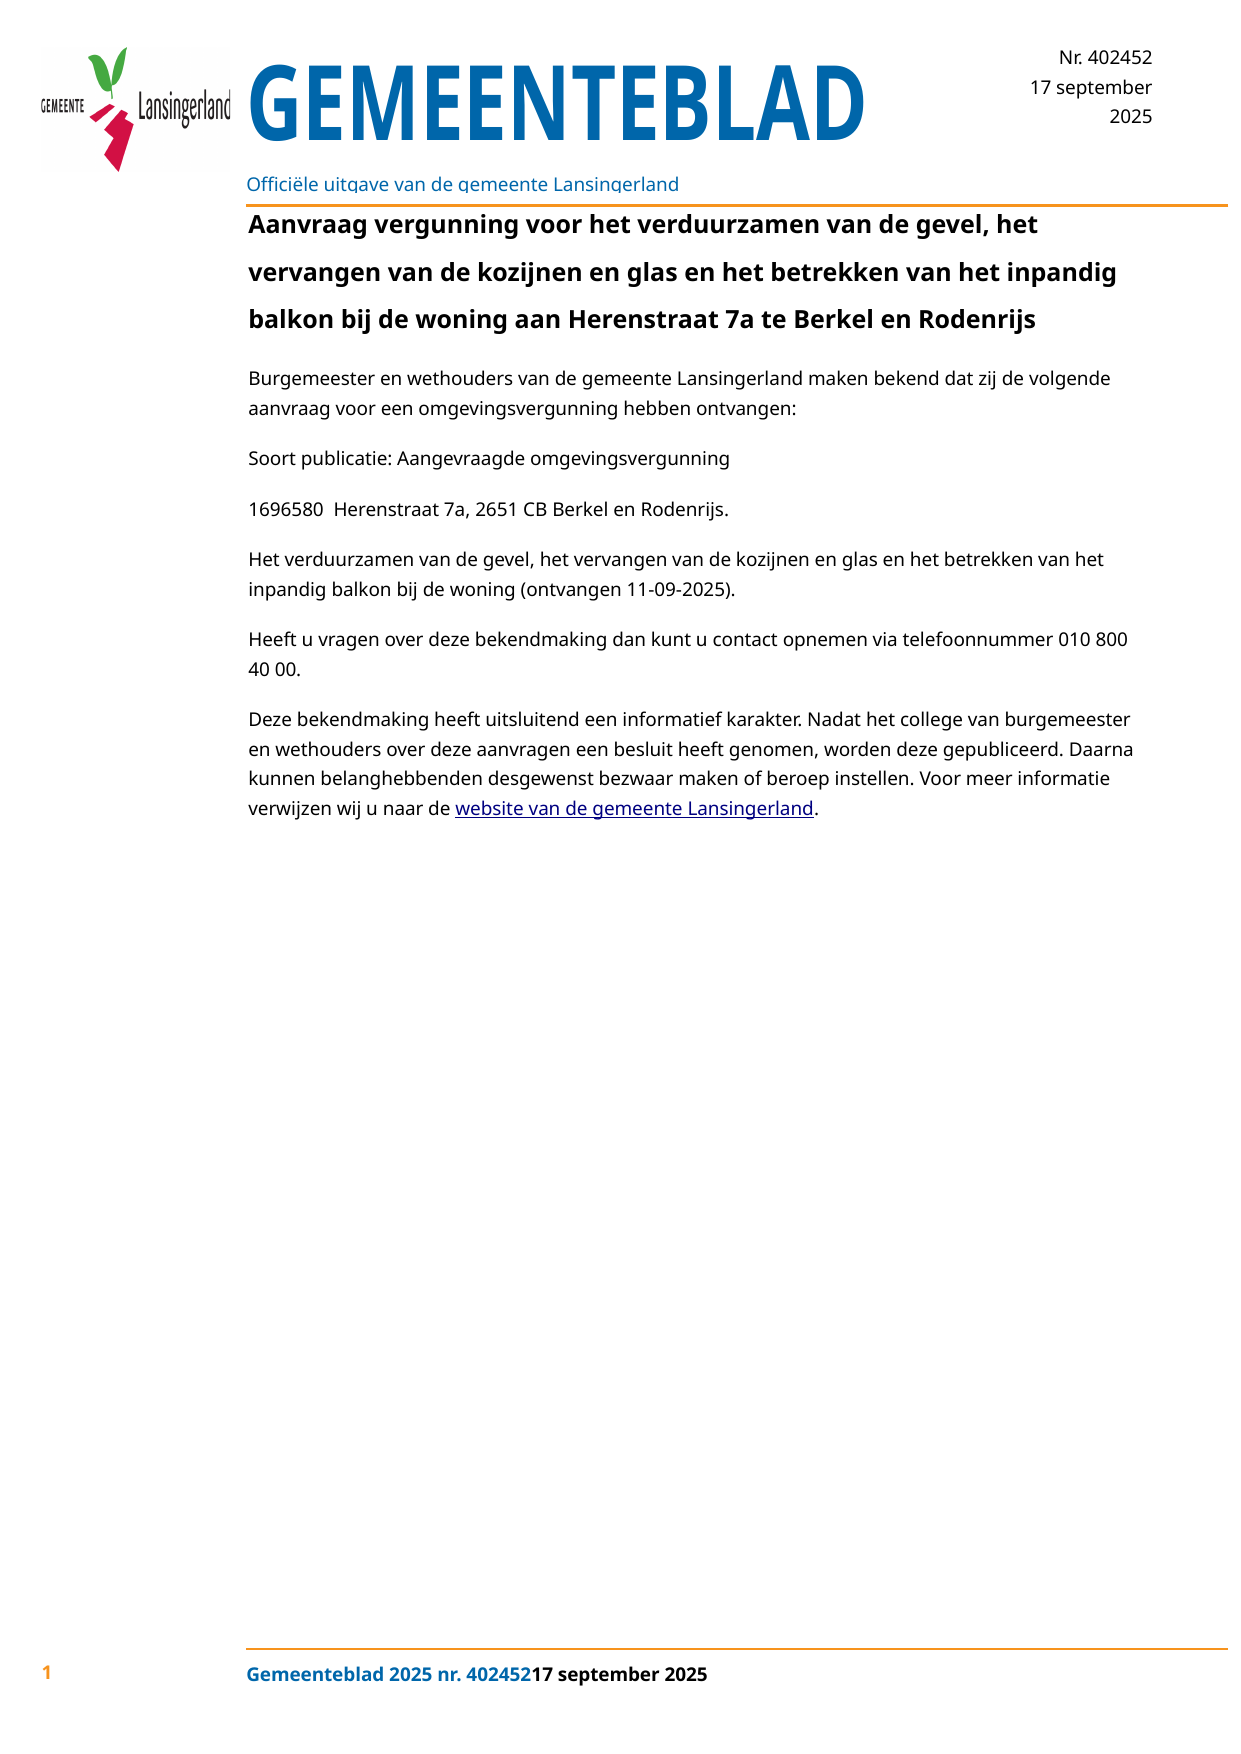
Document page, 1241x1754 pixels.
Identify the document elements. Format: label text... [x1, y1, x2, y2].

text Burgemeester en wethouders van de gemeente Lansingerland maken bekend dat zij de volgende aanvraag voor een omgevingsvergunning hebben ontvangen: [248, 366, 1152, 421]
text Het verduurzamen van de gevel, het vervangen van de kozijnen en glas en het betrekken van het inpandig balkon bij de woning (ontvangen 11-09-2025). [248, 546, 1152, 602]
text 1696580 Herenstraat 7a, 2651 CB Berkel en Rodenrijs. [248, 496, 1152, 522]
picture [41, 47, 231, 172]
text Heeft u vragen over deze bekendmaking dan kunt u contact opnemen via telefoonnummer 010 800 40 00. [248, 626, 1152, 682]
text Aanvraag vergunning voor het verduurzamen van de gevel, het vervangen van de kozijnen en glas en het betrekken van het inpandig balkon bij de woning aan Herenstraat 7a te Berkel en Rodenrijs [248, 207, 1152, 336]
text Soort publicatie: Aangevraagde omgevingsvergunning [248, 446, 1152, 471]
text Deze bekendmaking heeft uitsluitend een informatief karakter. Nadat het college van burgemeester en wethouders over deze aanvragen een besluit heeft genomen, worden deze gepubliceerd. Daarna kunnen belanghebbenden desgewenst bezwaar maken of beroep instellen. Voor meer informatie verwijzen wij u naar de website van de gemeente Lansingerland. [248, 706, 1152, 821]
